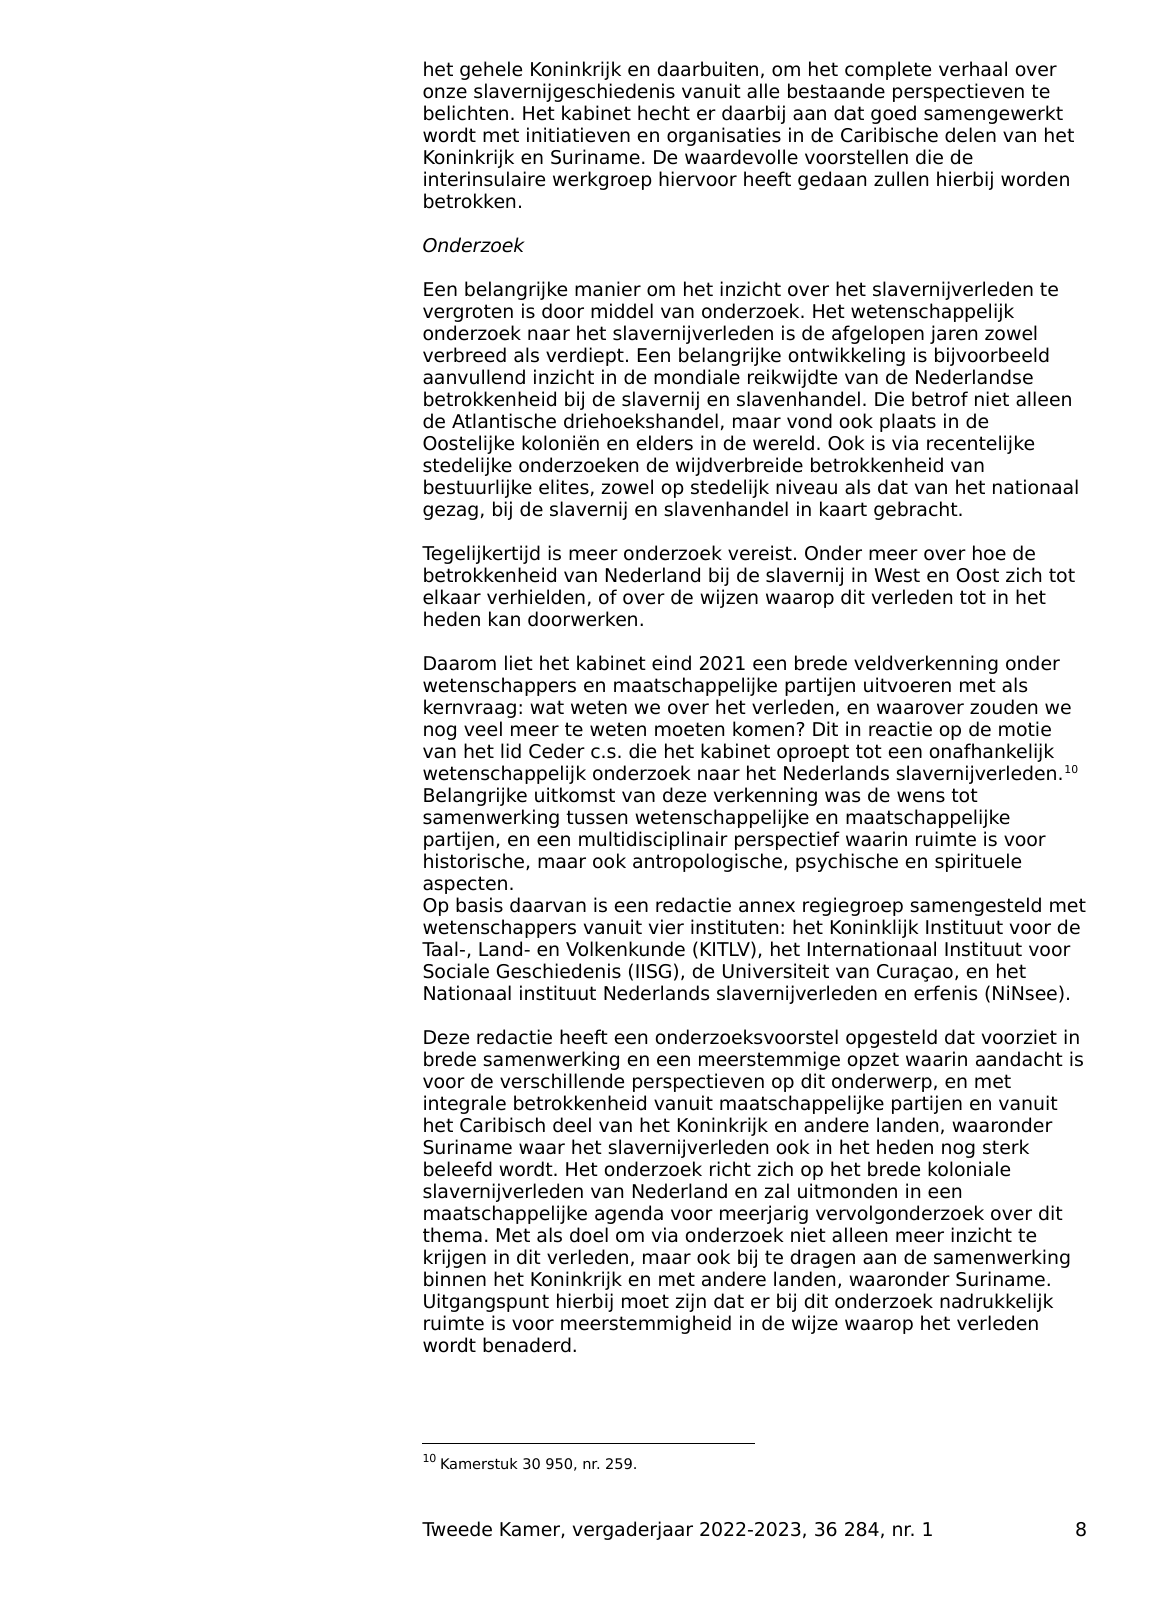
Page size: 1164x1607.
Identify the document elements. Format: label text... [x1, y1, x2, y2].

text Op basis daarvan is een redactie annex regiegroep samengesteld met wetenschappers vanuit vier instituten: het Koninklijk Instituut voor de Taal-, Land- en Volkenkunde (KITLV), het Internationaal Instituut voor Sociale Geschiedenis (IISG), de Universiteit van Curaçao, en het Nationaal instituut Nederlands slavernijverleden en erfenis (NiNsee). [422, 895, 1087, 1005]
text Tegelijkertijd is meer onderzoek vereist. Onder meer over hoe de betrokkenheid van Nederland bij de slavernij in West en Oost zich tot elkaar verhielden, of over de wijzen waarop dit verleden tot in het heden kan doorwerken. [422, 543, 1087, 631]
text Daarom liet het kabinet eind 2021 een brede veldverkenning onder wetenschappers en maatschappelijke partijen uitvoeren met als kernvraag: wat weten we over het verleden, en waarover zouden we nog veel meer te weten moeten komen? Dit in reactie op de motie van het lid Ceder c.s. die het kabinet oproept tot een onafhankelijk wetenschappelijk onderzoek naar het Nederlands slavernijverleden. Belangrijke uitkomst van deze verkenning was de wens tot samenwerking tussen wetenschappelijke en maatschappelijke partijen, en een multidisciplinair perspectief waarin ruimte is voor historische, maar ook antropologische, psychische en spirituele aspecten. [422, 653, 1087, 895]
text Deze redactie heeft een onderzoeksvoorstel opgesteld dat voorziet in brede samenwerking en een meerstemmige opzet waarin aandacht is voor de verschillende perspectieven op dit onderwerp, en met integrale betrokkenheid vanuit maatschappelijke partijen en vanuit het Caribisch deel van het Koninkrijk en andere landen, waaronder Suriname waar het slavernijverleden ook in het heden nog sterk beleefd wordt. Het onderzoek richt zich op het brede koloniale slavernijverleden van Nederland en zal uitmonden in een maatschappelijke agenda voor meerjarig vervolgonderzoek over dit thema. Met als doel om via onderzoek niet alleen meer inzicht te krijgen in dit verleden, maar ook bij te dragen aan de samenwerking binnen het Koninkrijk en met andere landen, waaronder Suriname. Uitgangspunt hierbij moet zijn dat er bij dit onderzoek nadrukkelijk ruimte is voor meerstemmigheid in de wijze waarop het verleden wordt benaderd. [422, 1027, 1087, 1357]
text Een belangrijke manier om het inzicht over het slavernijverleden te vergroten is door middel van onderzoek. Het wetenschappelijk onderzoek naar het slavernijverleden is de afgelopen jaren zowel verbreed als verdiept. Een belangrijke ontwikkeling is bijvoorbeeld aanvullend inzicht in de mondiale reikwijdte van de Nederlandse betrokkenheid bij de slavernij en slavenhandel. Die betrof niet alleen de Atlantische driehoekshandel, maar vond ook plaats in de Oostelijke koloniën en elders in de wereld. Ook is via recentelijke stedelijke onderzoeken de wijdverbreide betrokkenheid van bestuurlijke elites, zowel op stedelijk niveau als dat van het nationaal gezag, bij de slavernij en slavenhandel in kaart gebracht. [422, 279, 1087, 521]
text Kamerstuk 30 950, nr. 259. [422, 1452, 1087, 1474]
subtitle Onderzoek [422, 235, 1087, 257]
text het gehele Koninkrijk en daarbuiten, om het complete verhaal over onze slavernijgeschiedenis vanuit alle bestaande perspectieven te belichten. Het kabinet hecht er daarbij aan dat goed samengewerkt wordt met initiatieven en organisaties in de Caribische delen van het Koninkrijk en Suriname. De waardevolle voorstellen die de interinsulaire werkgroep hiervoor heeft gedaan zullen hierbij worden betrokken. [422, 59, 1087, 213]
